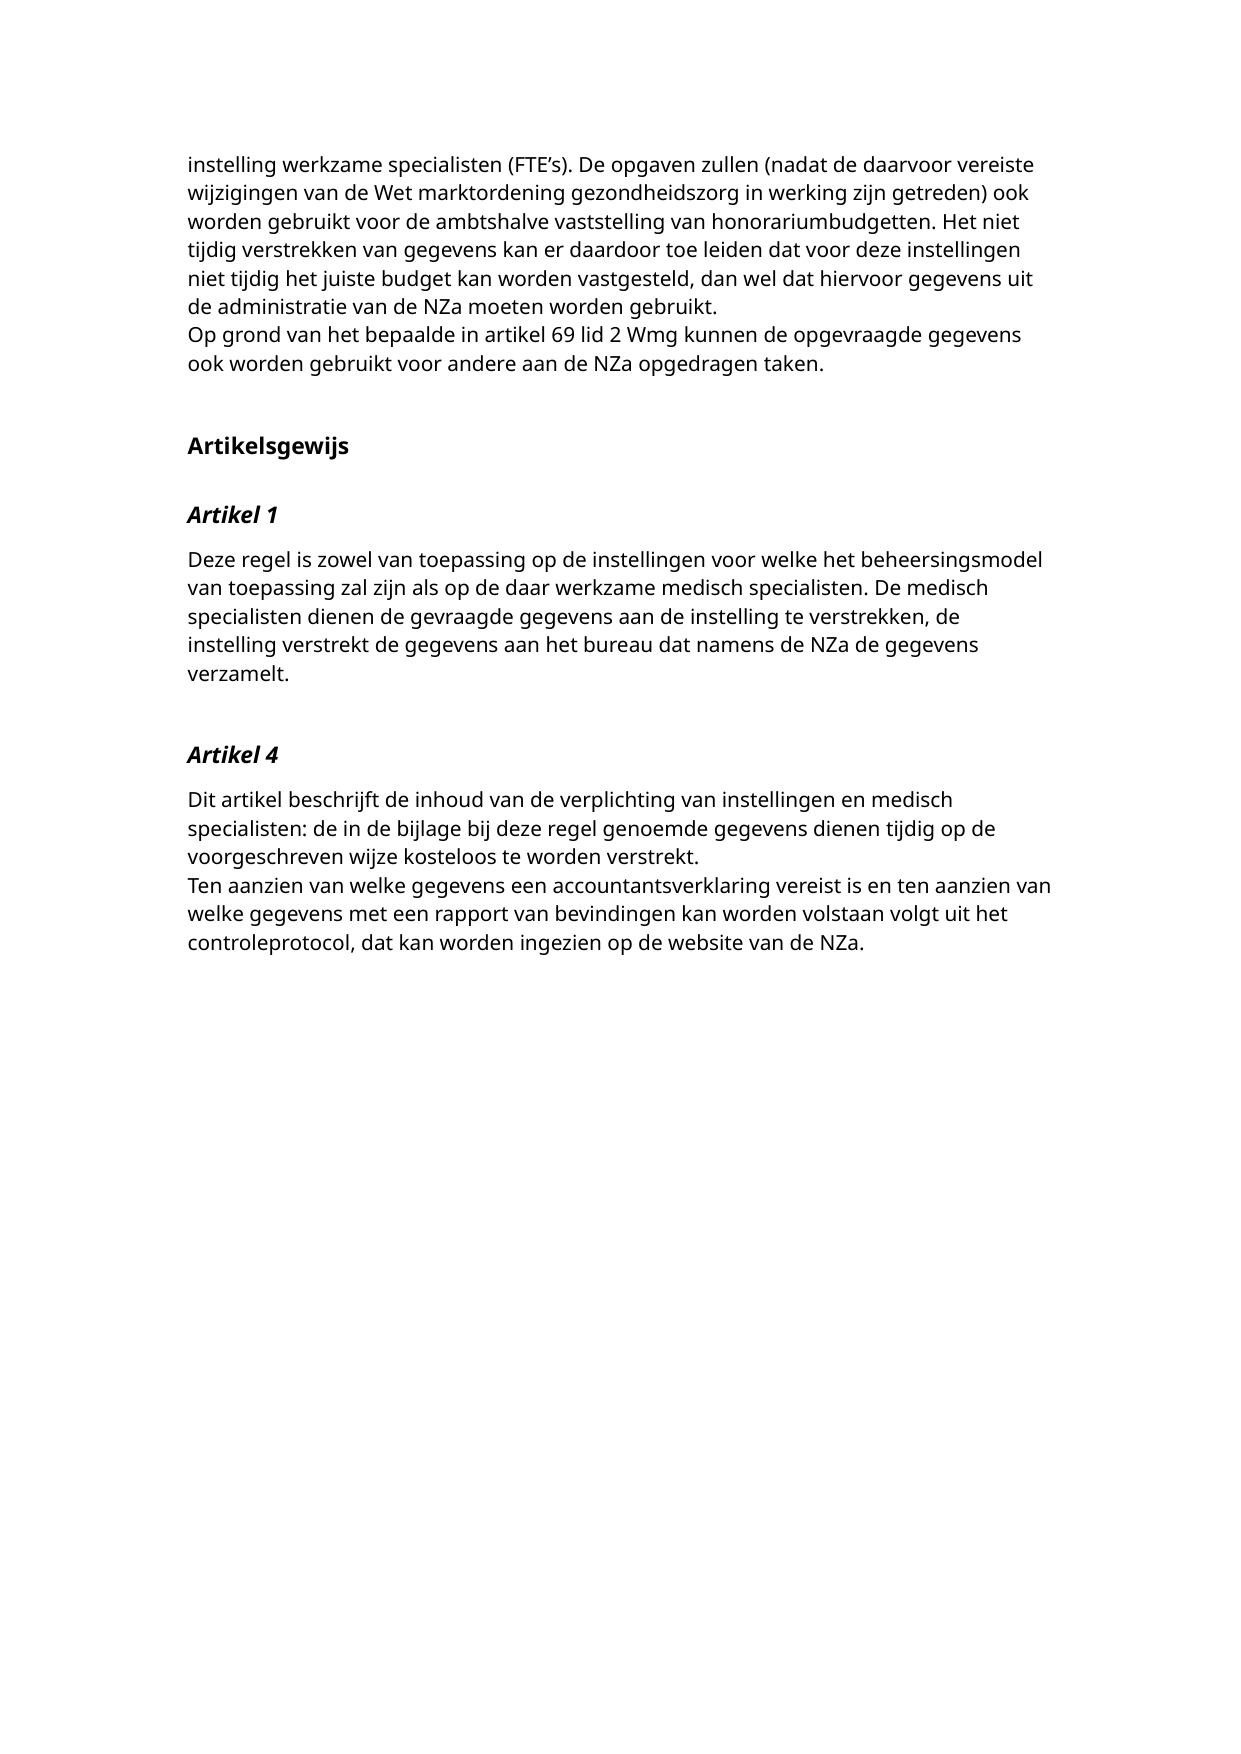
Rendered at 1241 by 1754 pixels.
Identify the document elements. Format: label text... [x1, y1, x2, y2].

text Dit artikel beschrijft de inhoud van de verplichting van instellingen en medisch specialisten: de in de bijlage bij deze regel genoemde gegevens dienen tijdig op de voorgeschreven wijze kosteloos te worden verstrekt. [187, 785, 1053, 871]
text instelling werkzame specialisten (FTE’s). De opgaven zullen (nadat de daarvoor vereiste wijzigingen van de Wet marktordening gezondheidszorg in werking zijn getreden) ook worden gebruikt voor de ambtshalve vaststelling van honorariumbudgetten. Het niet tijdig verstrekken van gegevens kan er daardoor toe leiden dat voor deze instellingen niet tijdig het juiste budget kan worden vastgesteld, dan wel dat hiervoor gegevens uit de administratie van de NZa moeten worden gebruikt. [187, 150, 1053, 321]
text Deze regel is zowel van toepassing op de instellingen voor welke het beheersingsmodel van toepassing zal zijn als op de daar werkzame medisch specialisten. De medisch specialisten dienen de gevraagde gegevens aan de instelling te verstrekken, de instelling verstrekt de gegevens aan het bureau dat namens de NZa de gegevens verzamelt. [187, 545, 1053, 687]
subtitle Artikel 4 [187, 739, 1053, 770]
text Op grond van het bepaalde in artikel 69 lid 2 Wmg kunnen de opgevraagde gegevens ook worden gebruikt voor andere aan de NZa opgedragen taken. [187, 321, 1053, 377]
text Ten aanzien van welke gegevens een accountantsverklaring vereist is en ten aanzien van welke gegevens met een rapport van bevindingen kan worden volstaan volgt uit het controleprotocol, dat kan worden ingezien op de website van de NZa. [187, 871, 1053, 956]
subtitle Artikelsgewijs [187, 430, 1053, 461]
subtitle Artikel 1 [187, 499, 1053, 530]
